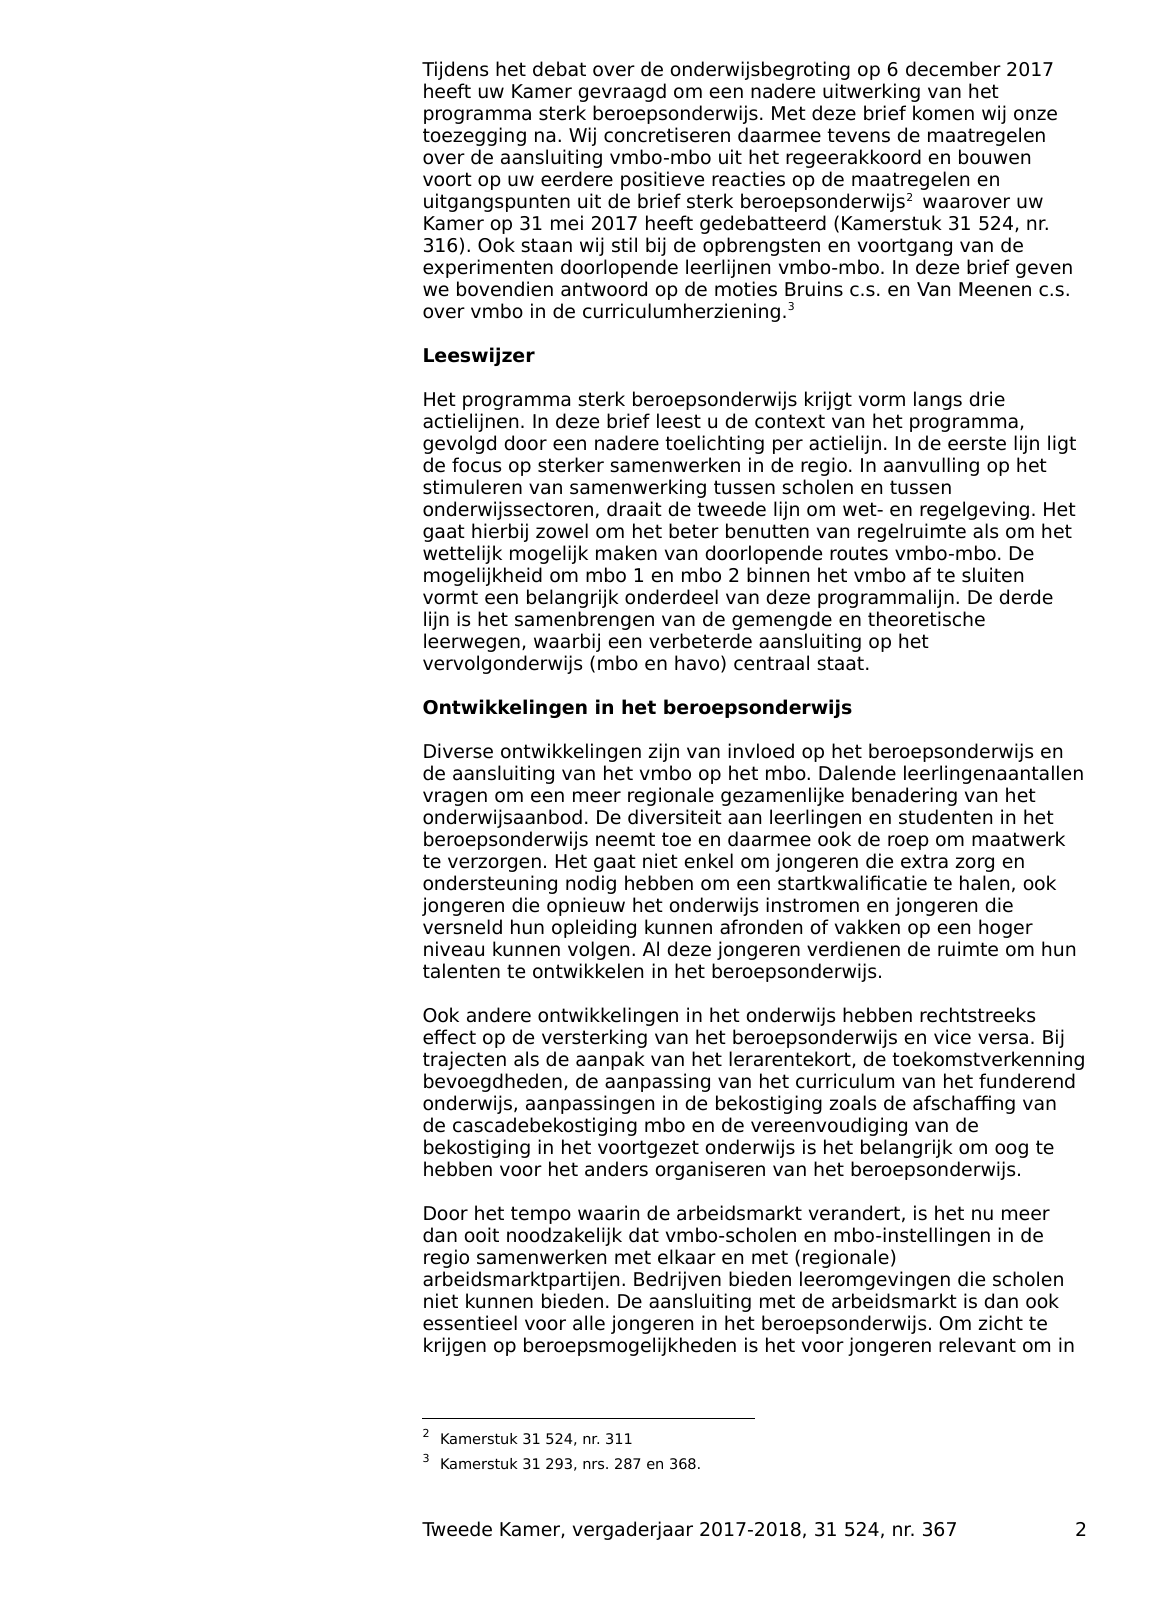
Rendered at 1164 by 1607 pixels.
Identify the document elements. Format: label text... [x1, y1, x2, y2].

text Het programma sterk beroepsonderwijs krijgt vorm langs drie actielijnen. In deze brief leest u de context van het programma, gevolgd door een nadere toelichting per actielijn. In de eerste lijn ligt de focus op sterker samenwerken in de regio. In aanvulling op het stimuleren van samenwerking tussen scholen en tussen onderwijssectoren, draait de tweede lijn om wet- en regelgeving. Het gaat hierbij zowel om het beter benutten van regelruimte als om het wettelijk mogelijk maken van doorlopende routes vmbo-mbo. De mogelijkheid om mbo 1 en mbo 2 binnen het vmbo af te sluiten vormt een belangrijk onderdeel van deze programmalijn. De derde lijn is het samenbrengen van de gemengde en theoretische leerwegen, waarbij een verbeterde aansluiting op het vervolgonderwijs (mbo en havo) centraal staat. [422, 389, 1087, 675]
text Door het tempo waarin de arbeidsmarkt verandert, is het nu meer dan ooit noodzakelijk dat vmbo-scholen en mbo-instellingen in de regio samenwerken met elkaar en met (regionale) arbeidsmarktpartijen. Bedrijven bieden leeromgevingen die scholen niet kunnen bieden. De aansluiting met de arbeidsmarkt is dan ook essentieel voor alle jongeren in het beroepsonderwijs. Om zicht te krijgen op beroepsmogelijkheden is het voor jongeren relevant om in [422, 1203, 1087, 1357]
subtitle Ontwikkelingen in het beroepsonderwijs [422, 697, 1087, 719]
subtitle Leeswijzer [422, 345, 1087, 367]
text Tijdens het debat over de onderwijsbegroting op 6 december 2017 heeft uw Kamer gevraagd om een nadere uitwerking van het programma sterk beroepsonderwijs. Met deze brief komen wij onze toezegging na. Wij concretiseren daarmee tevens de maatregelen over de aansluiting vmbo-mbo uit het regeerakkoord en bouwen voort op uw eerdere positieve reacties op de maatregelen en uitgangspunten uit de brief sterk beroepsonderwijs waarover uw Kamer op 31 mei 2017 heeft gedebatteerd (Kamerstuk 31 524, nr. 316). Ook staan wij stil bij de opbrengsten en voortgang van de experimenten doorlopende leerlijnen vmbo-mbo. In deze brief geven we bovendien antwoord op de moties Bruins c.s. en Van Meenen c.s. over vmbo in de curriculumherziening. [422, 59, 1087, 323]
text Ook andere ontwikkelingen in het onderwijs hebben rechtstreeks effect op de versterking van het beroepsonderwijs en vice versa. Bij trajecten als de aanpak van het lerarentekort, de toekomstverkenning bevoegdheden, de aanpassing van het curriculum van het funderend onderwijs, aanpassingen in de bekostiging zoals de afschaffing van de cascadebekostiging mbo en de vereenvoudiging van de bekostiging in het voortgezet onderwijs is het belangrijk om oog te hebben voor het anders organiseren van het beroepsonderwijs. [422, 1005, 1087, 1181]
text Diverse ontwikkelingen zijn van invloed op het beroepsonderwijs en de aansluiting van het vmbo op het mbo. Dalende leerlingenaantallen vragen om een meer regionale gezamenlijke benadering van het onderwijsaanbod. De diversiteit aan leerlingen en studenten in het beroepsonderwijs neemt toe en daarmee ook de roep om maatwerk te verzorgen. Het gaat niet enkel om jongeren die extra zorg en ondersteuning nodig hebben om een startkwalificatie te halen, ook jongeren die opnieuw het onderwijs instromen en jongeren die versneld hun opleiding kunnen afronden of vakken op een hoger niveau kunnen volgen. Al deze jongeren verdienen de ruimte om hun talenten te ontwikkelen in het beroepsonderwijs. [422, 741, 1087, 983]
text Kamerstuk 31 524, nr. 311 [422, 1427, 1087, 1449]
text Kamerstuk 31 293, nrs. 287 en 368. [422, 1452, 1087, 1474]
